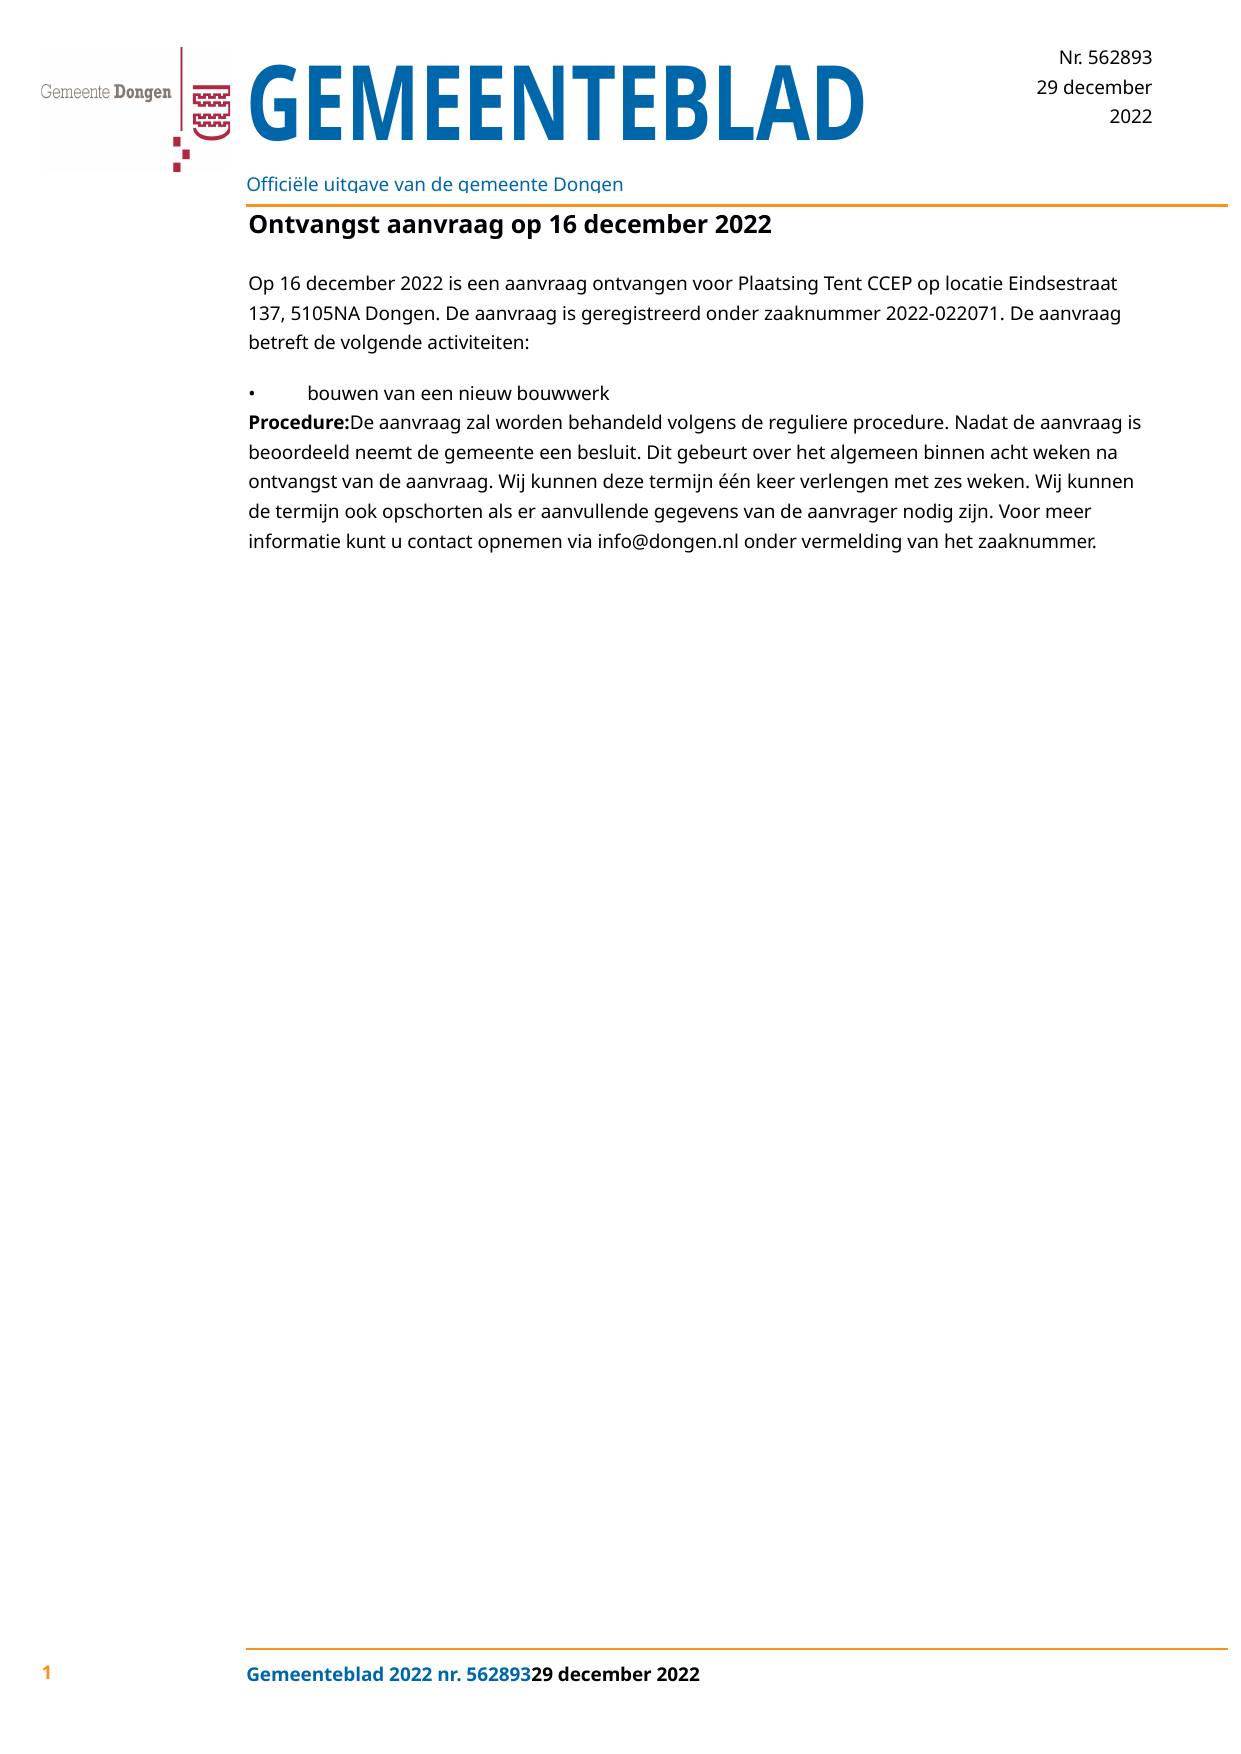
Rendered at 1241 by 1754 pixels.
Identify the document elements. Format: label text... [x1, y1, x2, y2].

picture [41, 47, 231, 172]
text Op 16 december 2022 is een aanvraag ontvangen voor Plaatsing Tent CCEP op locatie Eindsestraat 137, 5105NA Dongen. De aanvraag is geregistreerd onder zaaknummer 2022-022071. De aanvraag betreft de volgende activiteiten: [248, 270, 1152, 355]
list bouwen van een nieuw bouwwerk [248, 380, 1152, 406]
text Ontvangst aanvraag op 16 december 2022 [248, 207, 1152, 241]
text Procedure:De aanvraag zal worden behandeld volgens de reguliere procedure. Nadat de aanvraag is beoordeeld neemt de gemeente een besluit. Dit gebeurt over het algemeen binnen acht weken na ontvangst van de aanvraag. Wij kunnen deze termijn één keer verlengen met zes weken. Wij kunnen de termijn ook opschorten als er aanvullende gegevens van de aanvrager nodig zijn. Voor meer informatie kunt u contact opnemen via info@dongen.nl onder vermelding van het zaaknummer. [248, 409, 1152, 553]
